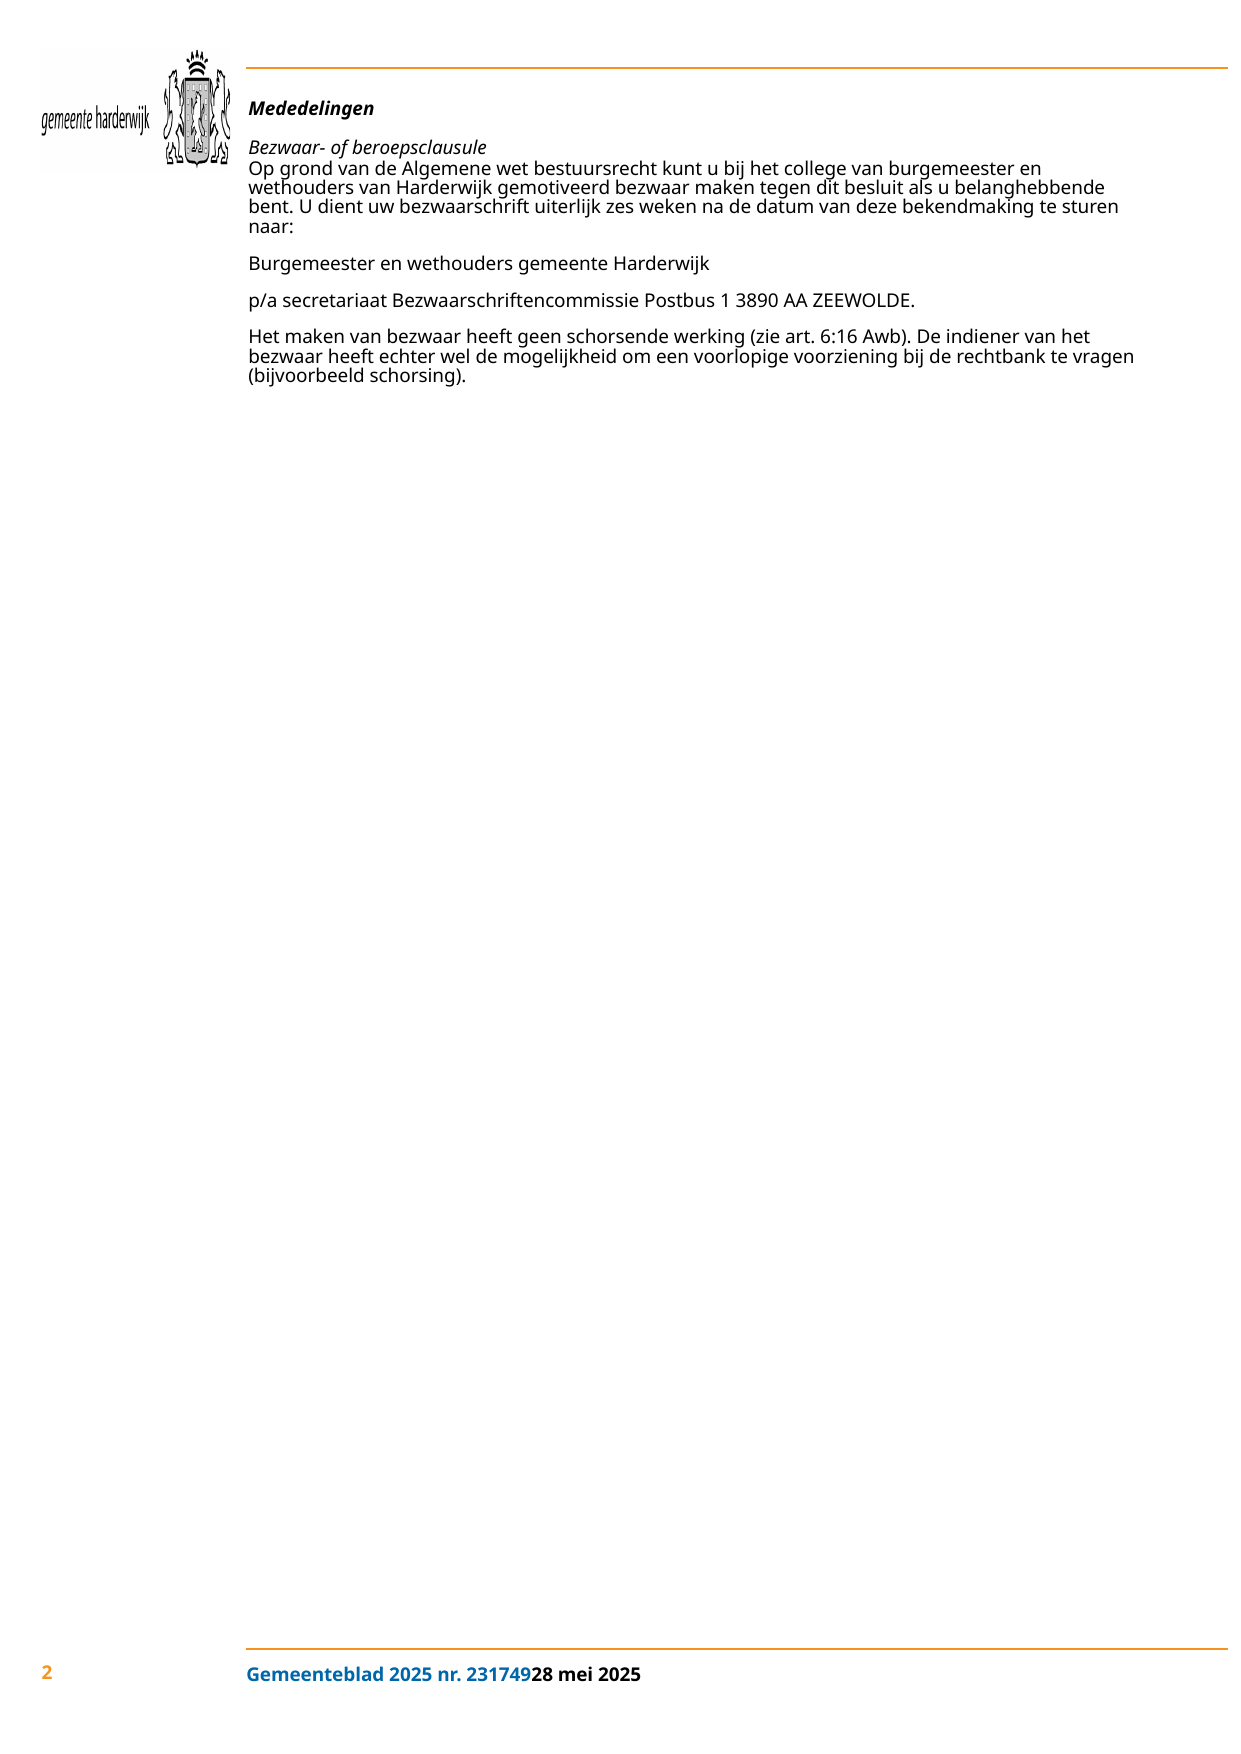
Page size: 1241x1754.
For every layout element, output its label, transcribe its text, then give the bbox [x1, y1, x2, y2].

text Bezwaar- of beroepsclausule [248, 134, 1152, 160]
text Het maken van bezwaar heeft geen schorsende werking (zie art. 6:16 Awb). De indiener van het bezwaar heeft echter wel de mogelijkheid om een voorlopige voorziening bij de rechtbank te vragen (bijvoorbeeld schorsing). [248, 328, 1152, 386]
text Op grond van de Algemene wet bestuursrecht kunt u bij het college van burgemeester en wethouders van Harderwijk gemotiveerd bezwaar maken tegen dit besluit als u belanghebbende bent. U dient uw bezwaarschrift uiterlijk zes weken na de datum van deze bekendmaking te sturen naar: [248, 160, 1152, 237]
text Burgemeester en wethouders gemeente Harderwijk [248, 254, 1152, 274]
text p/a secretariaat Bezwaarschriftencommissie Postbus 1 3890 AA ZEEWOLDE. [248, 292, 1152, 311]
picture [41, 47, 231, 172]
text Mededelingen [248, 95, 1152, 121]
